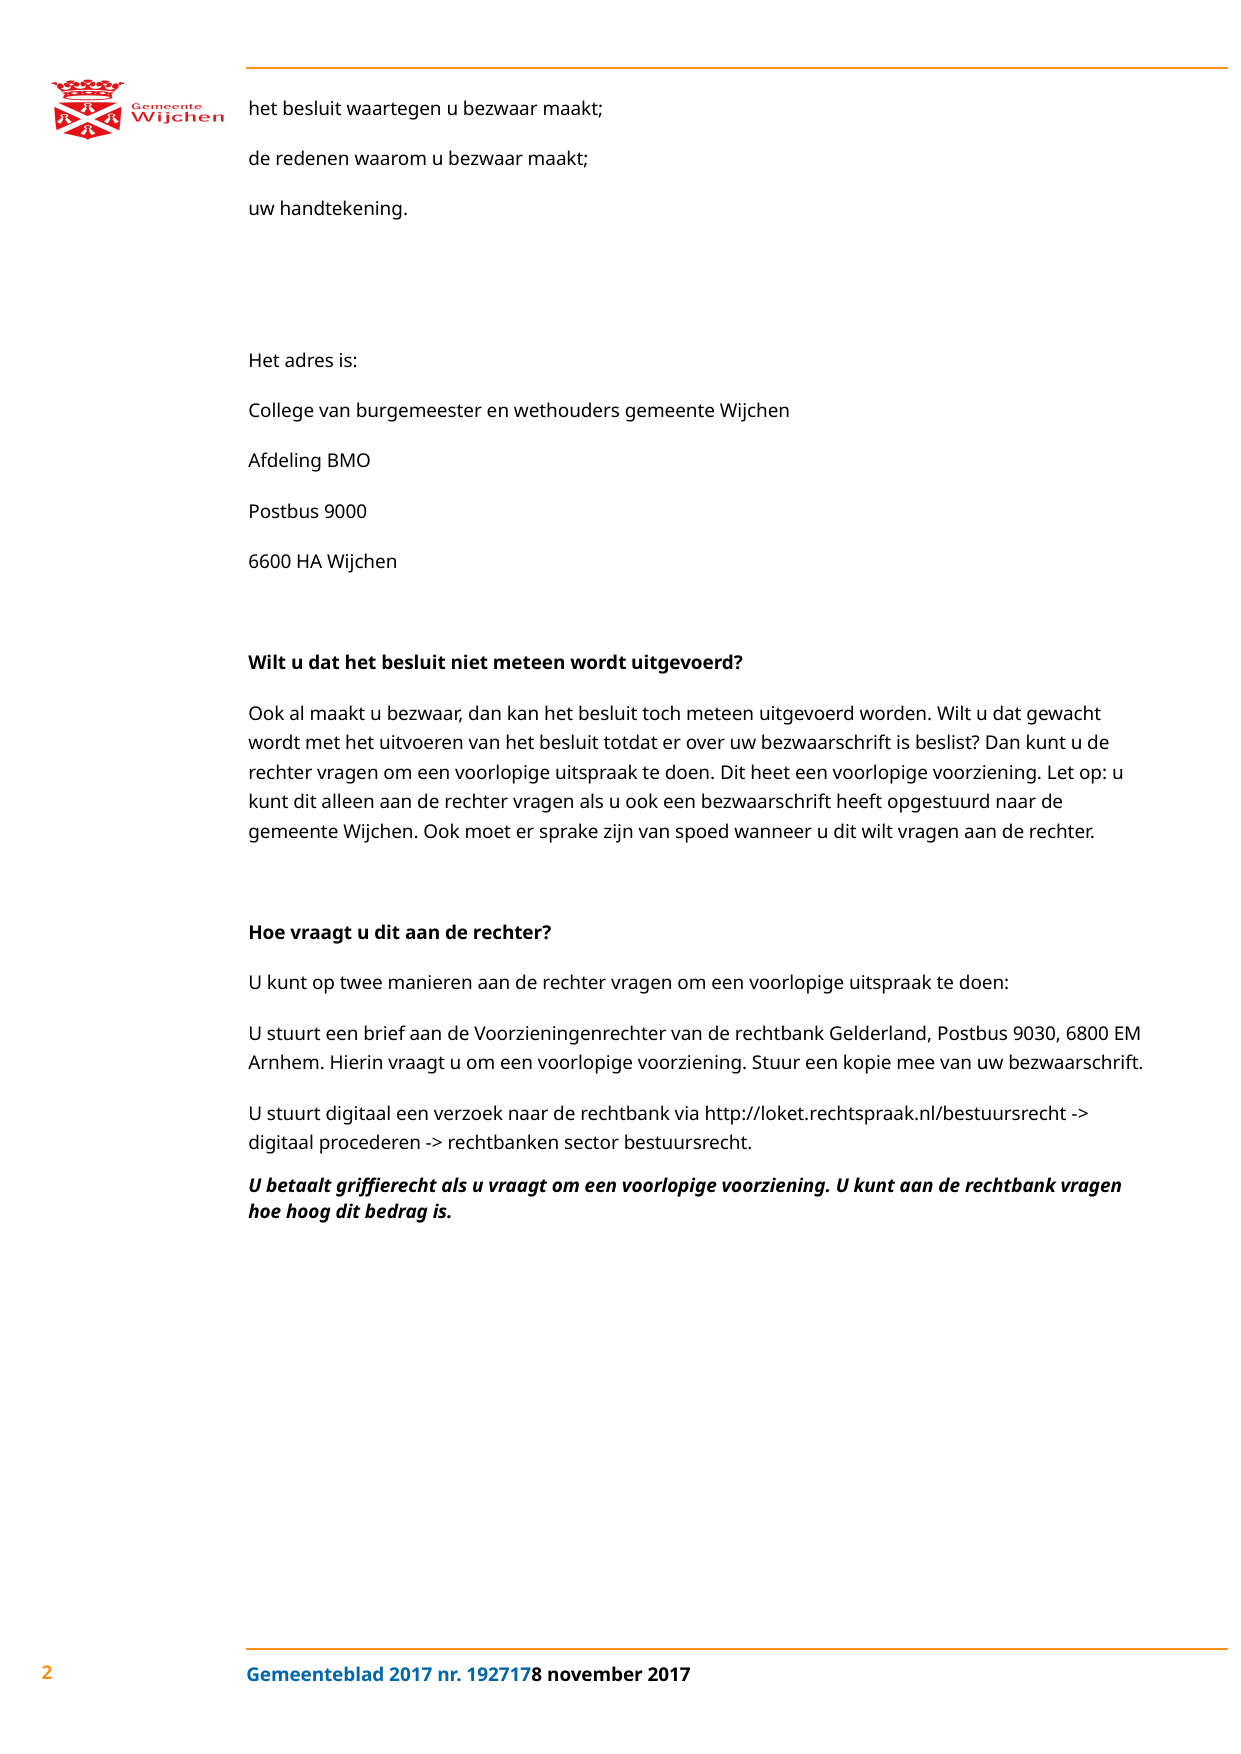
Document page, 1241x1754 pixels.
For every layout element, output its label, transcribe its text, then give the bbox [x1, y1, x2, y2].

picture [41, 47, 231, 172]
text het besluit waartegen u bezwaar maakt; [248, 95, 1152, 121]
text U betaalt griffierecht als u vraagt om een voorlopige voorziening. U kunt aan de rechtbank vragen hoe hoog dit bedrag is. [248, 1172, 1152, 1224]
text U kunt op twee manieren aan de rechter vragen om een voorlopige uitspraak te doen: [248, 969, 1152, 995]
text Het adres is: [248, 347, 1152, 373]
text Afdeling BMO [248, 448, 1152, 473]
text Wilt u dat het besluit niet meteen wordt uitgevoerd? [248, 649, 1152, 675]
text 6600 HA Wijchen [248, 548, 1152, 574]
text U stuurt een brief aan de Voorzieningenrechter van de rechtbank Gelderland, Postbus 9030, 6800 EM Arnhem. Hierin vraagt u om een voorlopige voorziening. Stuur een kopie mee van uw bezwaarschrift. [248, 1020, 1152, 1075]
text Hoe vraagt u dit aan de rechter? [248, 919, 1152, 945]
text de redenen waarom u bezwaar maakt; [248, 145, 1152, 171]
text Postbus 9000 [248, 498, 1152, 524]
text College van burgemeester en wethouders gemeente Wijchen [248, 397, 1152, 423]
text U stuurt digitaal een verzoek naar de rechtbank via http://loket.rechtspraak.nl/bestuursrecht -> digitaal procederen -> rechtbanken sector bestuursrecht. [248, 1100, 1152, 1155]
text Ook al maakt u bezwaar, dan kan het besluit toch meteen uitgevoerd worden. Wilt u dat gewacht wordt met het uitvoeren van het besluit totdat er over uw bezwaarschrift is beslist? Dan kunt u de rechter vragen om een voorlopige uitspraak te doen. Dit heet een voorlopige voorziening. Let op: u kunt dit alleen aan de rechter vragen als u ook een bezwaarschrift heeft opgestuurd naar de gemeente Wijchen. Ook moet er sprake zijn van spoed wanneer u dit wilt vragen aan de rechter. [248, 700, 1152, 844]
text uw handtekening. [248, 196, 1152, 221]
